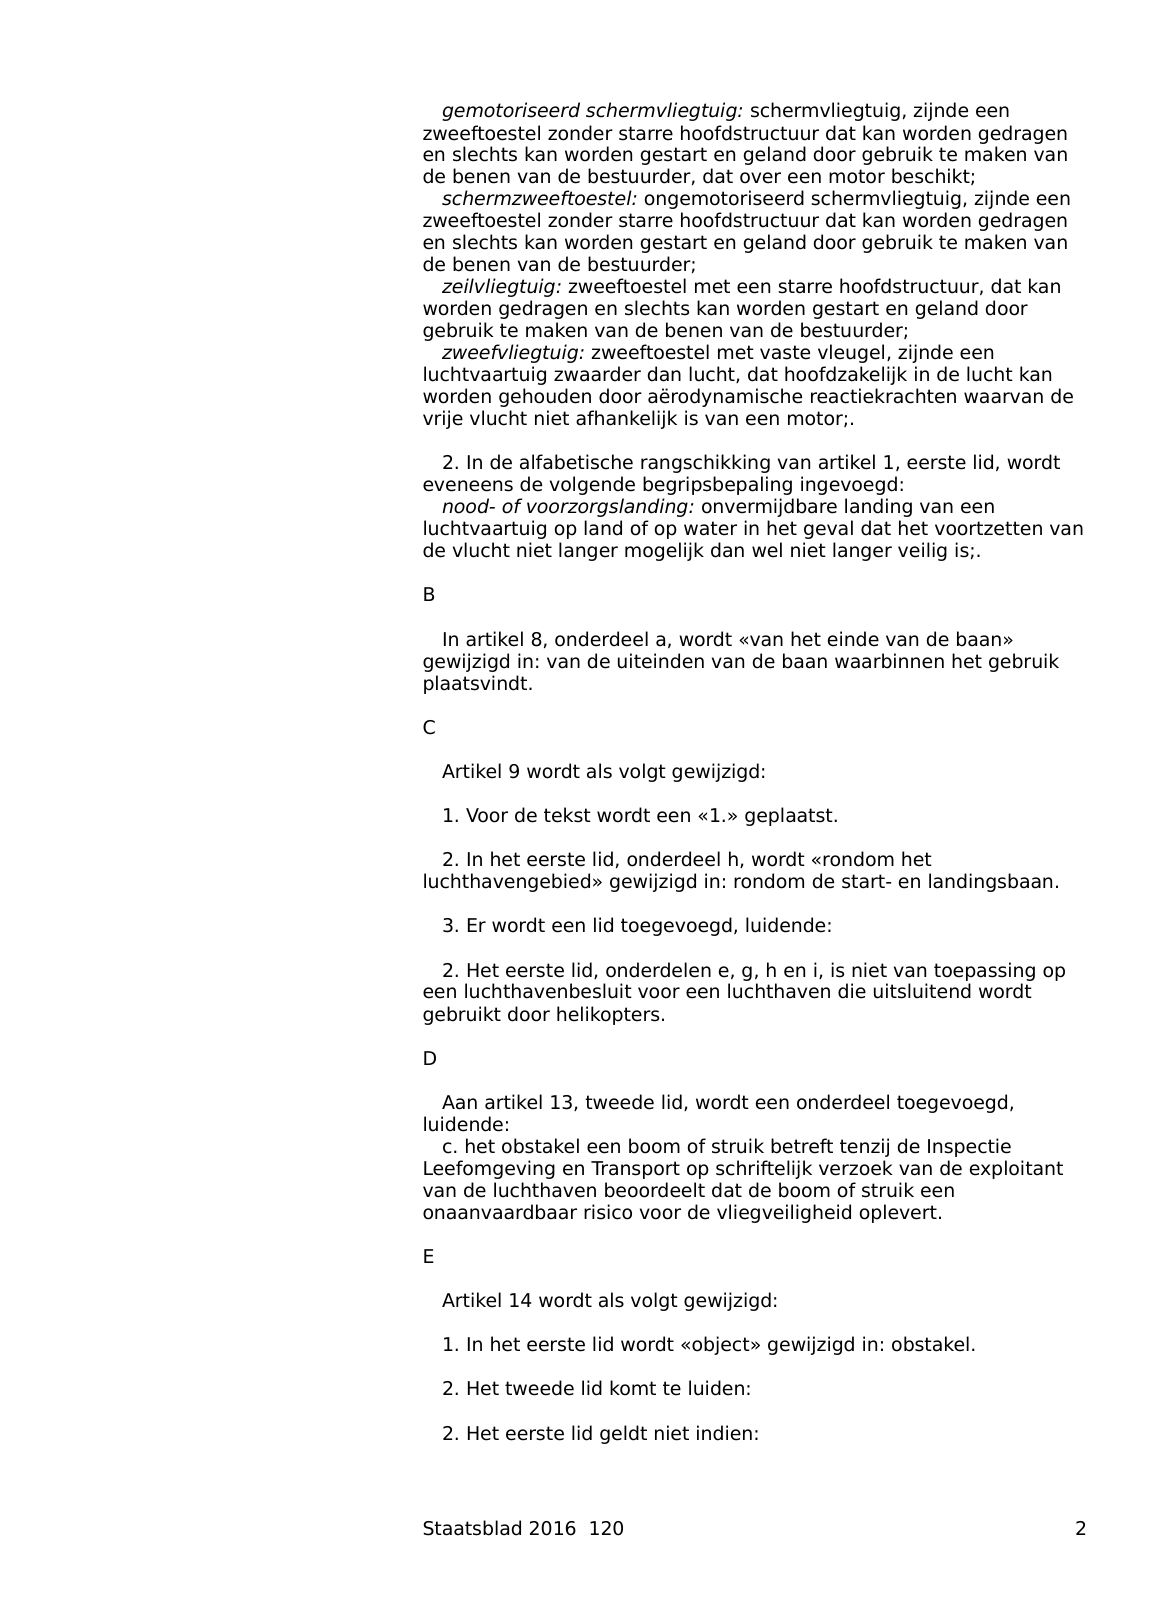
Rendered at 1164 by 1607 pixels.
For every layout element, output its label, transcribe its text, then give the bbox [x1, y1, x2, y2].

text 3. Er wordt een lid toegevoegd, luidende: [422, 915, 1087, 937]
text Artikel 9 wordt als volgt gewijzigd: [422, 761, 1087, 783]
text 2. In de alfabetische rangschikking van artikel 1, eerste lid, wordt eveneens de volgende begripsbepaling ingevoegd: [422, 452, 1087, 496]
text C [422, 717, 1087, 739]
text 1. In het eerste lid wordt «object» gewijzigd in: obstakel. [422, 1334, 1087, 1356]
text Artikel 14 wordt als volgt gewijzigd: [422, 1290, 1087, 1312]
text c. het obstakel een boom of struik betreft tenzij de Inspectie Leefomgeving en Transport op schriftelijk verzoek van de exploitant van de luchthaven beoordeelt dat de boom of struik een onaanvaardbaar risico voor de vliegveiligheid oplevert. [422, 1136, 1087, 1224]
text nood- of voorzorgslanding: onvermijdbare landing van een luchtvaartuig op land of op water in het geval dat het voortzetten van de vlucht niet langer mogelijk dan wel niet langer veilig is;. [422, 496, 1087, 562]
text 2. Het tweede lid komt te luiden: [422, 1378, 1087, 1400]
text In artikel 8, onderdeel a, wordt «van het einde van de baan» gewijzigd in: van de uiteinden van de baan waarbinnen het gebruik plaatsvindt. [422, 628, 1087, 694]
text B [422, 584, 1087, 606]
text 1. Voor de tekst wordt een «1.» geplaatst. [422, 805, 1087, 827]
text zeilvliegtuig: zweeftoestel met een starre hoofdstructuur, dat kan worden gedragen en slechts kan worden gestart en geland door gebruik te maken van de benen van de bestuurder; [422, 276, 1087, 342]
text D [422, 1048, 1087, 1069]
text 2. In het eerste lid, onderdeel h, wordt «rondom het luchthavengebied» gewijzigd in: rondom de start- en landingsbaan. [422, 849, 1087, 893]
text 2. Het eerste lid, onderdelen e, g, h en i, is niet van toepassing op een luchthavenbesluit voor een luchthaven die uitsluitend wordt gebruikt door helikopters. [422, 959, 1087, 1025]
text zweefvliegtuig: zweeftoestel met vaste vleugel, zijnde een luchtvaartuig zwaarder dan lucht, dat hoofdzakelijk in de lucht kan worden gehouden door aërodynamische reactiekrachten waarvan de vrije vlucht niet afhankelijk is van een motor;. [422, 342, 1087, 430]
text gemotoriseerd schermvliegtuig: schermvliegtuig, zijnde een zweeftoestel zonder starre hoofdstructuur dat kan worden gedragen en slechts kan worden gestart en geland door gebruik te maken van de benen van de bestuurder, dat over een motor beschikt; [422, 100, 1087, 188]
text 2. Het eerste lid geldt niet indien: [422, 1422, 1087, 1444]
text E [422, 1246, 1087, 1268]
text schermzweeftoestel: ongemotoriseerd schermvliegtuig, zijnde een zweeftoestel zonder starre hoofdstructuur dat kan worden gedragen en slechts kan worden gestart en geland door gebruik te maken van de benen van de bestuurder; [422, 188, 1087, 276]
text Aan artikel 13, tweede lid, wordt een onderdeel toegevoegd, luidende: [422, 1092, 1087, 1136]
